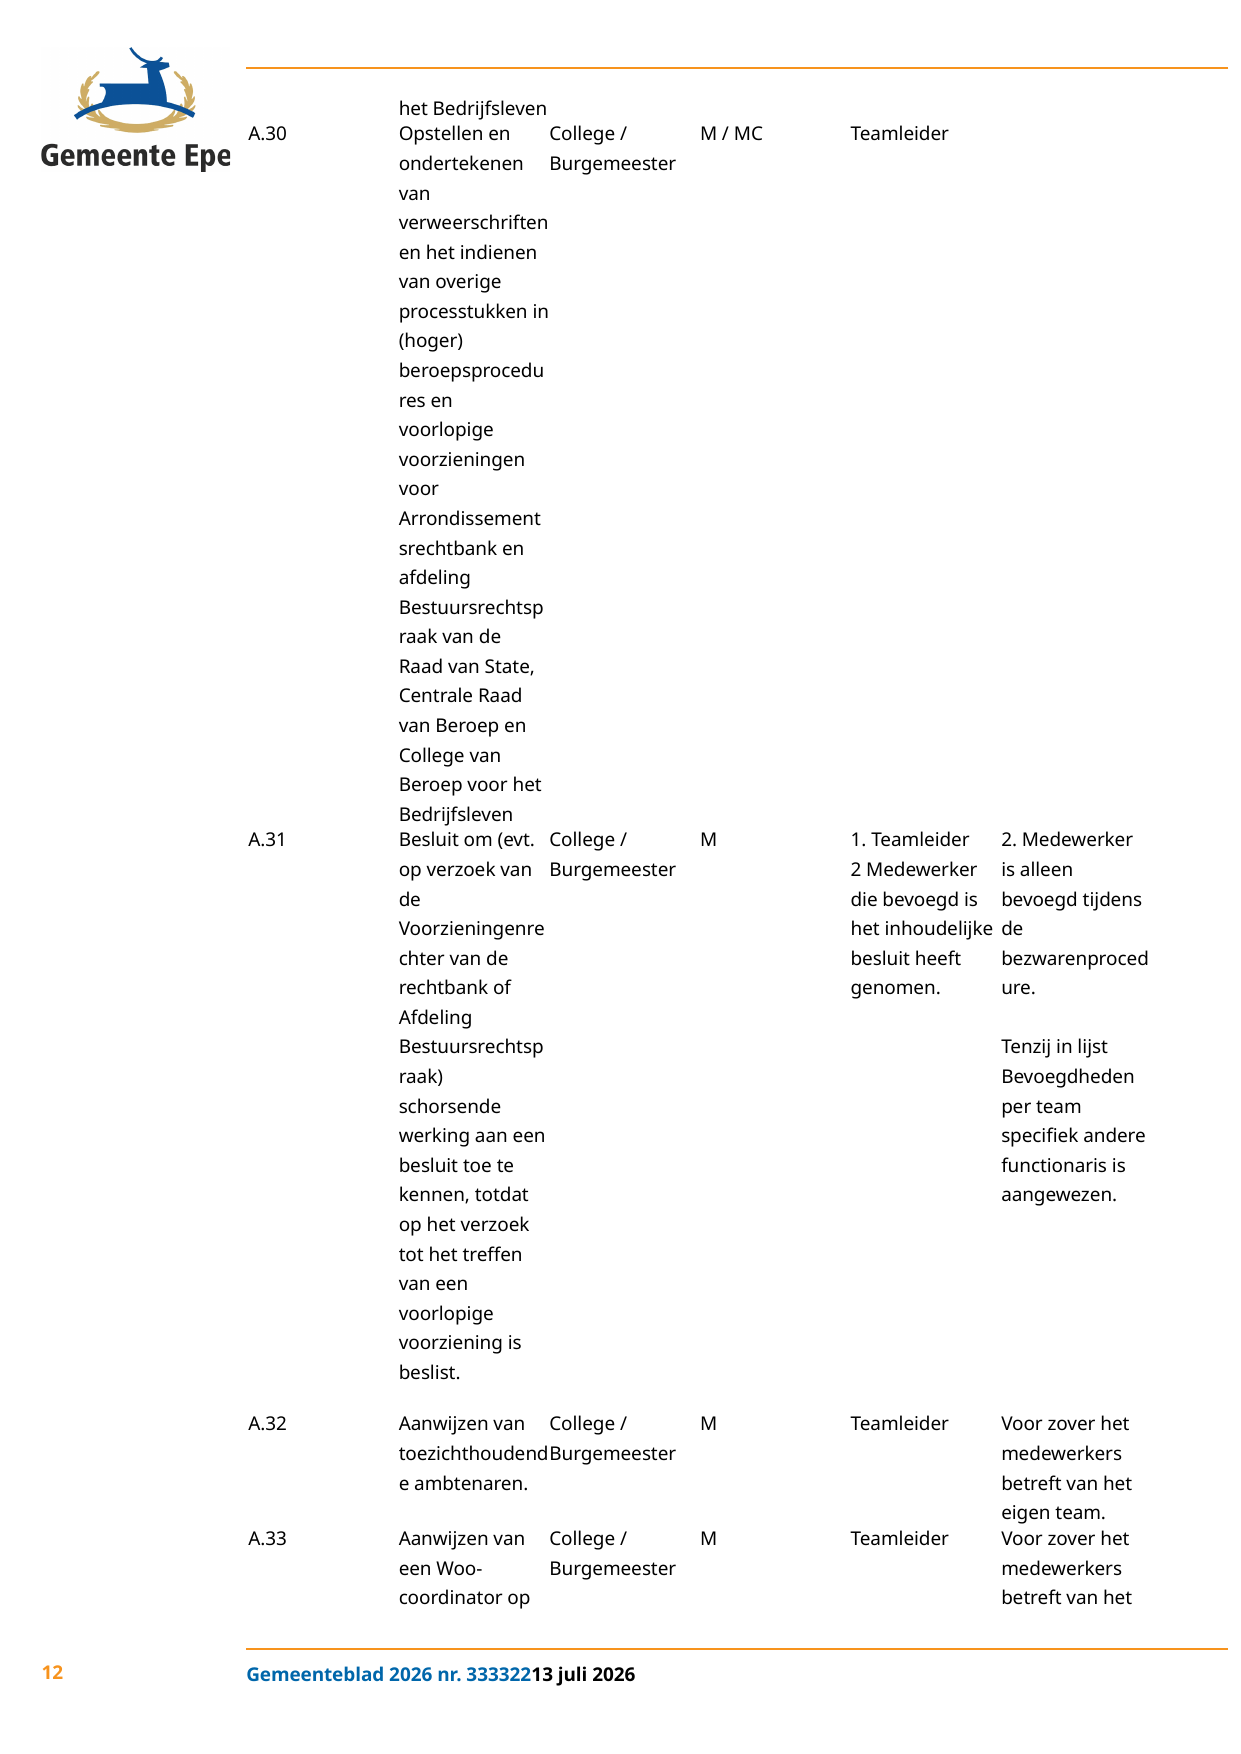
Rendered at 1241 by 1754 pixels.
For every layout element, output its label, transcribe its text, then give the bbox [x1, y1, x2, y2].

table_cell [1001, 121, 1152, 827]
table_cell Opstellen en ondertekenen van verweerschriften en het indienen van overige processtukken in (hoger) beroepsprocedures en voorlopige voorzieningen voor Arrondissementsrechtbank en afdeling Bestuursrechtspraak van de Raad van State, Centrale Raad van Beroep en College van Beroep voor het Bedrijfsleven [399, 121, 549, 827]
table_cell College / Burgemeester [549, 1411, 700, 1525]
table_cell College / Burgemeester [549, 1525, 700, 1610]
table_cell [850, 95, 1001, 121]
table_cell A.31 [248, 827, 398, 1385]
table_cell [549, 1385, 700, 1411]
table_cell [549, 95, 700, 121]
table_cell [248, 95, 398, 121]
table_cell A.32 [248, 1411, 398, 1525]
table_cell M [700, 1525, 850, 1610]
table_cell [850, 1385, 1001, 1411]
table_cell M / MC [700, 121, 850, 827]
table_cell Aanwijzen van toezichthoudende ambtenaren. [399, 1411, 549, 1525]
table_cell Besluit om (evt. op verzoek van de Voorzieningenrechter van de rechtbank of Afdeling Bestuursrechtspraak) schorsende werking aan een besluit toe te kennen, totdat op het verzoek tot het treffen van een voorlopige voorziening is beslist. [399, 827, 549, 1385]
table_cell M [700, 1411, 850, 1525]
table_cell het Bedrijfsleven [399, 95, 549, 121]
table_cell Aanwijzen van een Woo-coordinator op [399, 1525, 549, 1610]
table_cell Teamleider [850, 1525, 1001, 1610]
table_cell [700, 95, 850, 121]
table_cell [399, 1385, 549, 1411]
table_cell [1001, 1385, 1152, 1411]
table_cell Voor zover het medewerkers betreft van het [1001, 1525, 1152, 1610]
table_cell [248, 1385, 398, 1411]
table_cell A.33 [248, 1525, 398, 1610]
table_cell 2. Medewerker is alleen bevoegd tijdens de bezwarenprocedure. Tenzij in lijst Bevoegdheden per team specifiek andere functionaris is aangewezen. [1001, 827, 1152, 1385]
table_cell Teamleider [850, 121, 1001, 827]
picture [41, 47, 231, 172]
table_cell College / Burgemeester [549, 827, 700, 1385]
table_cell 1. Teamleider 2 Medewerker die bevoegd is het inhoudelijke besluit heeft genomen. [850, 827, 1001, 1385]
table_cell M [700, 827, 850, 1385]
table_cell [700, 1385, 850, 1411]
table_cell College / Burgemeester [549, 121, 700, 827]
table_cell Voor zover het medewerkers betreft van het eigen team. [1001, 1411, 1152, 1525]
table_cell [1001, 95, 1152, 121]
table_cell Teamleider [850, 1411, 1001, 1525]
table_cell A.30 [248, 121, 398, 827]
